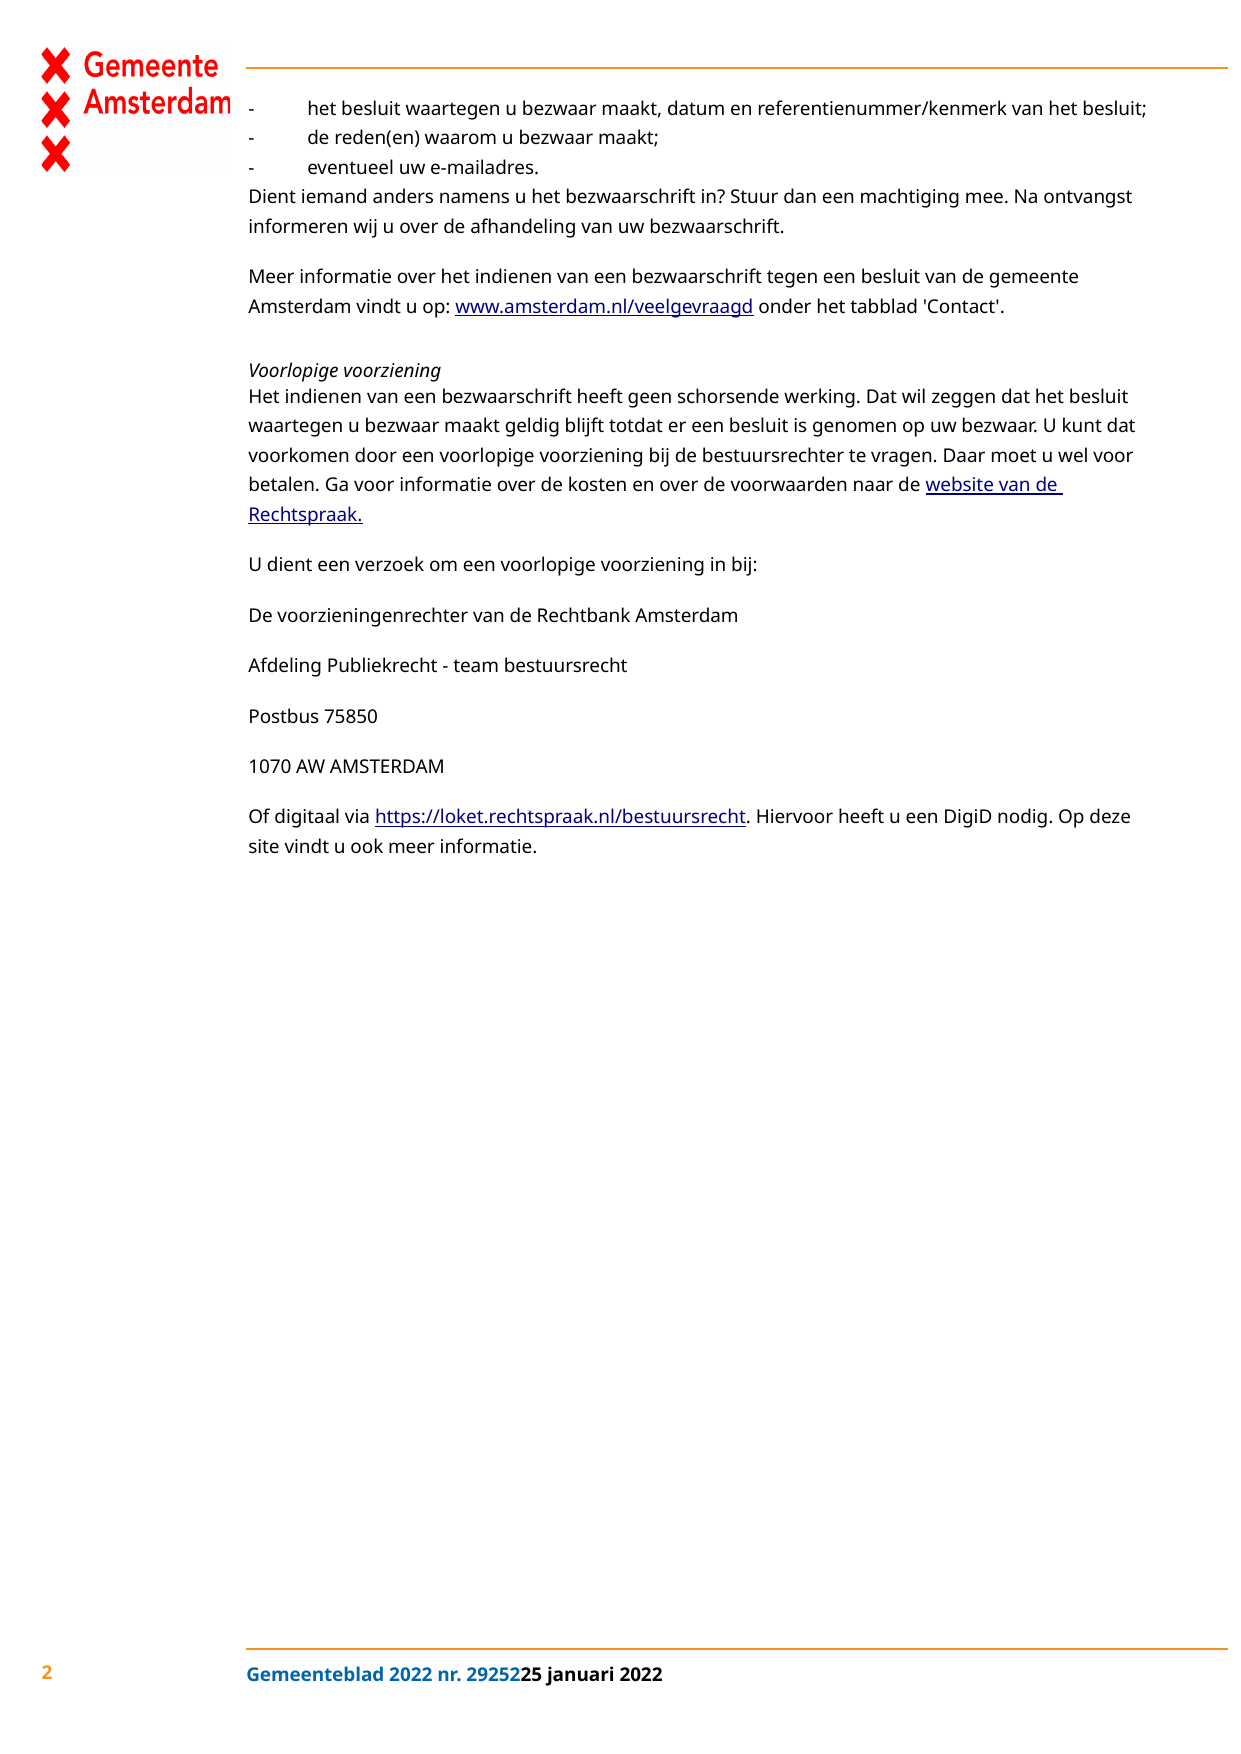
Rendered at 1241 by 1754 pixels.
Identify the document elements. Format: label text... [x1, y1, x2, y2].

text Meer informatie over het indienen van een bezwaarschrift tegen een besluit van de gemeente Amsterdam vindt u op: www.amsterdam.nl/veelgevraagd onder het tabblad 'Contact'. [248, 263, 1152, 319]
list het besluit waartegen u bezwaar maakt, datum en referentienummer/kenmerk van het besluit; [248, 95, 1152, 121]
text Afdeling Publiekrecht - team bestuursrecht [248, 652, 1152, 678]
text Postbus 75850 [248, 703, 1152, 728]
text U dient een verzoek om een voorlopige voorziening in bij: [248, 552, 1152, 577]
text De voorzieningenrechter van de Rechtbank Amsterdam [248, 602, 1152, 628]
picture [41, 47, 231, 172]
list de reden(en) waarom u bezwaar maakt; [248, 124, 1152, 150]
list eventueel uw e-mailadres. [248, 154, 1152, 180]
text Dient iemand anders namens u het bezwaarschrift in? Stuur dan een machtiging mee. Na ontvangst informeren wij u over de afhandeling van uw bezwaarschrift. [248, 183, 1152, 239]
text Of digitaal via https://loket.rechtspraak.nl/bestuursrecht. Hiervoor heeft u een DigiD nodig. Op deze site vindt u ook meer informatie. [248, 804, 1152, 859]
text 1070 AW AMSTERDAM [248, 753, 1152, 779]
text Voorlopige voorziening [248, 357, 1152, 383]
text Het indienen van een bezwaarschrift heeft geen schorsende werking. Dat wil zeggen dat het besluit waartegen u bezwaar maakt geldig blijft totdat er een besluit is genomen op uw bezwaar. U kunt dat voorkomen door een voorlopige voorziening bij de bestuursrechter te vragen. Daar moet u wel voor betalen. Ga voor informatie over de kosten en over de voorwaarden naar de website van de Rechtspraak. [248, 383, 1152, 527]
